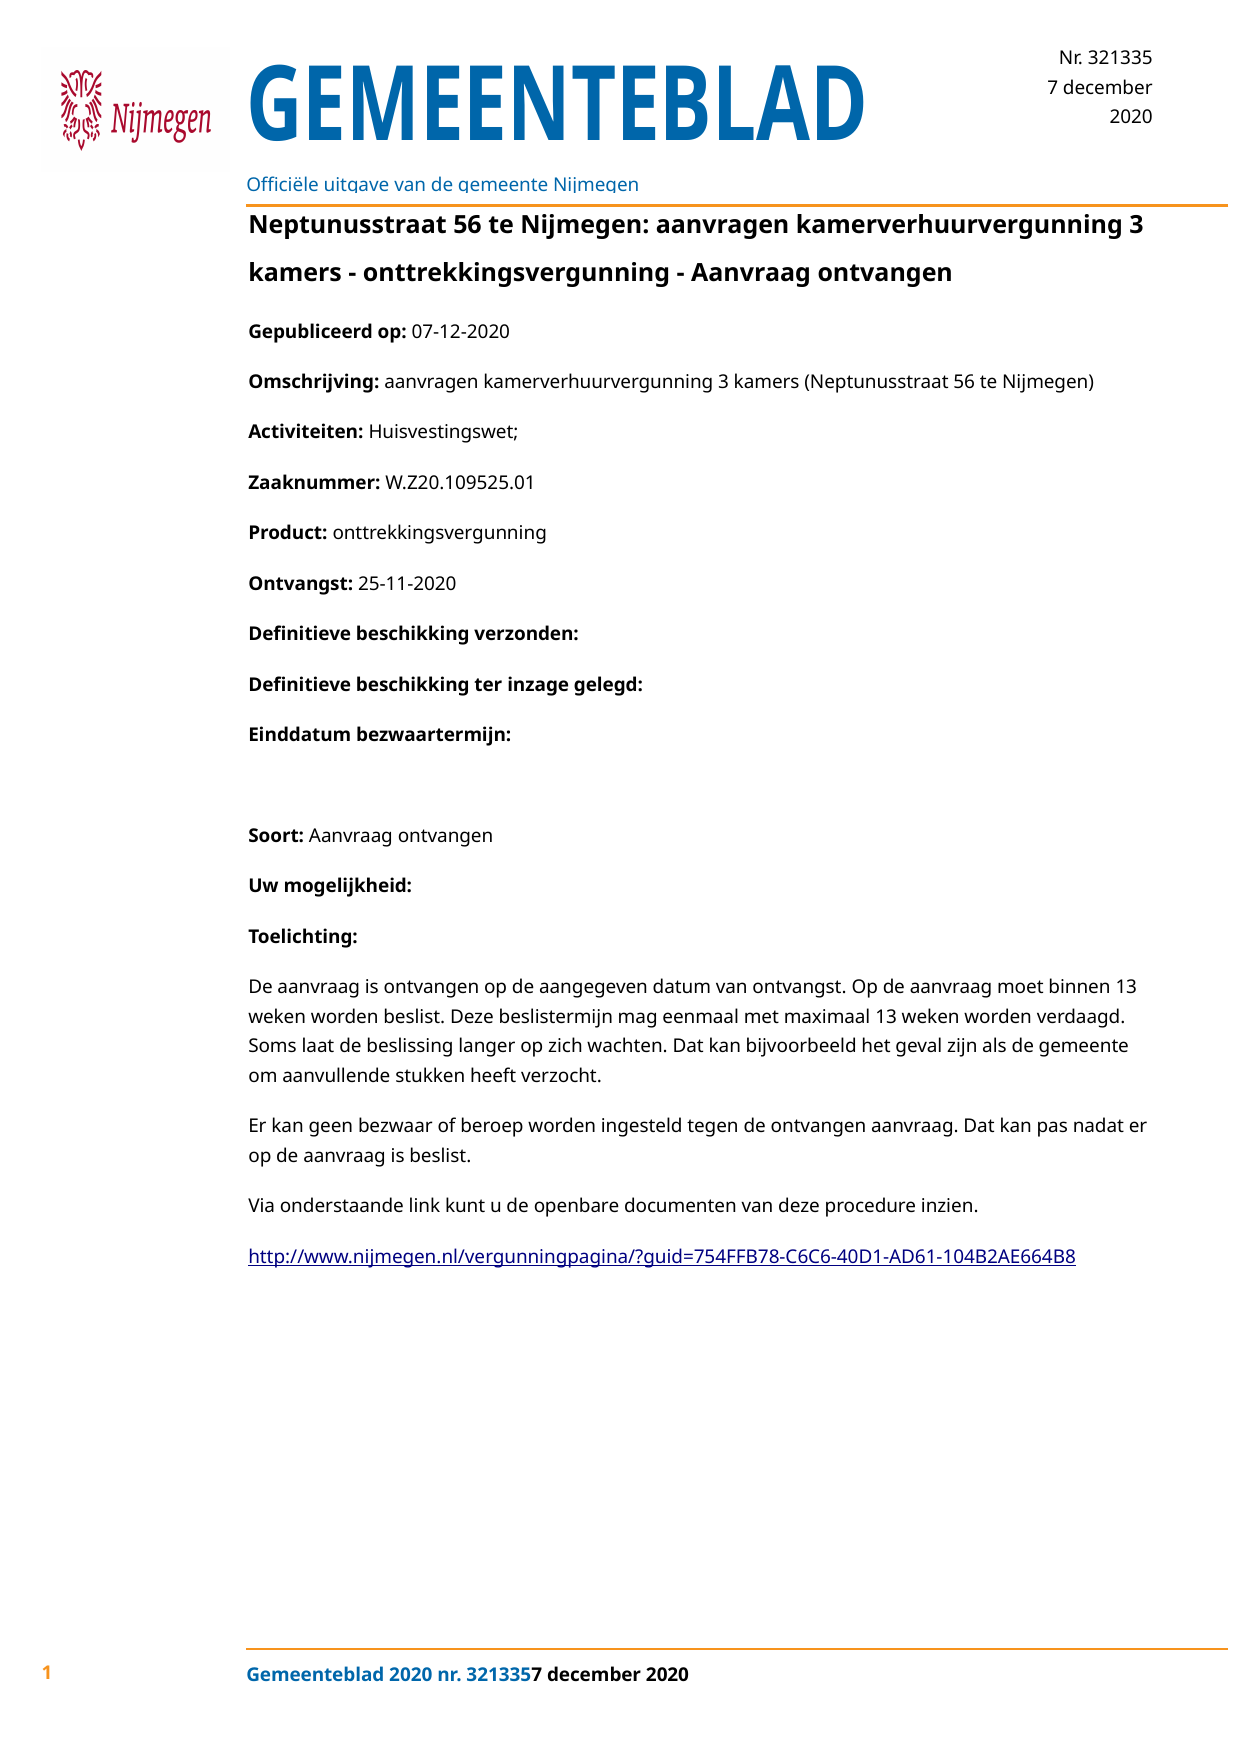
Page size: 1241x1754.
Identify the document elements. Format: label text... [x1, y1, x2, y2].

text Toelichting: [248, 923, 1152, 949]
text Zaaknummer: W.Z20.109525.01 [248, 469, 1152, 495]
text Soort: Aanvraag ontvangen [248, 822, 1152, 848]
text Gepubliceerd op: 07-12-2020 [248, 318, 1152, 344]
text Einddatum bezwaartermijn: [248, 721, 1152, 747]
text Ontvangst: 25-11-2020 [248, 570, 1152, 596]
text Er kan geen bezwaar of beroep worden ingesteld tegen de ontvangen aanvraag. Dat kan pas nadat er op de aanvraag is beslist. [248, 1112, 1152, 1168]
text Activiteiten: Huisvestingswet; [248, 419, 1152, 444]
text Omschrijving: aanvragen kamerverhuurvergunning 3 kamers (Neptunusstraat 56 te Nijmegen) [248, 368, 1152, 394]
text De aanvraag is ontvangen op de aangegeven datum van ontvangst. Op de aanvraag moet binnen 13 weken worden beslist. Deze beslistermijn mag eenmaal met maximaal 13 weken worden verdaagd. Soms laat de beslissing langer op zich wachten. Dat kan bijvoorbeeld het geval zijn als de gemeente om aanvullende stukken heeft verzocht. [248, 973, 1152, 1088]
text Neptunusstraat 56 te Nijmegen: aanvragen kamerverhuurvergunning 3 kamers - onttrekkingsvergunning - Aanvraag ontvangen [248, 207, 1152, 288]
text Product: onttrekkingsvergunning [248, 519, 1152, 545]
text Uw mogelijkheid: [248, 872, 1152, 898]
text Definitieve beschikking verzonden: [248, 620, 1152, 646]
text Definitieve beschikking ter inzage gelegd: [248, 671, 1152, 697]
text Via onderstaande link kunt u de openbare documenten van deze procedure inzien. [248, 1192, 1152, 1218]
text http://www.nijmegen.nl/vergunningpagina/?guid=754FFB78-C6C6-40D1-AD61-104B2AE664B8 [248, 1243, 1152, 1269]
picture [41, 47, 231, 172]
